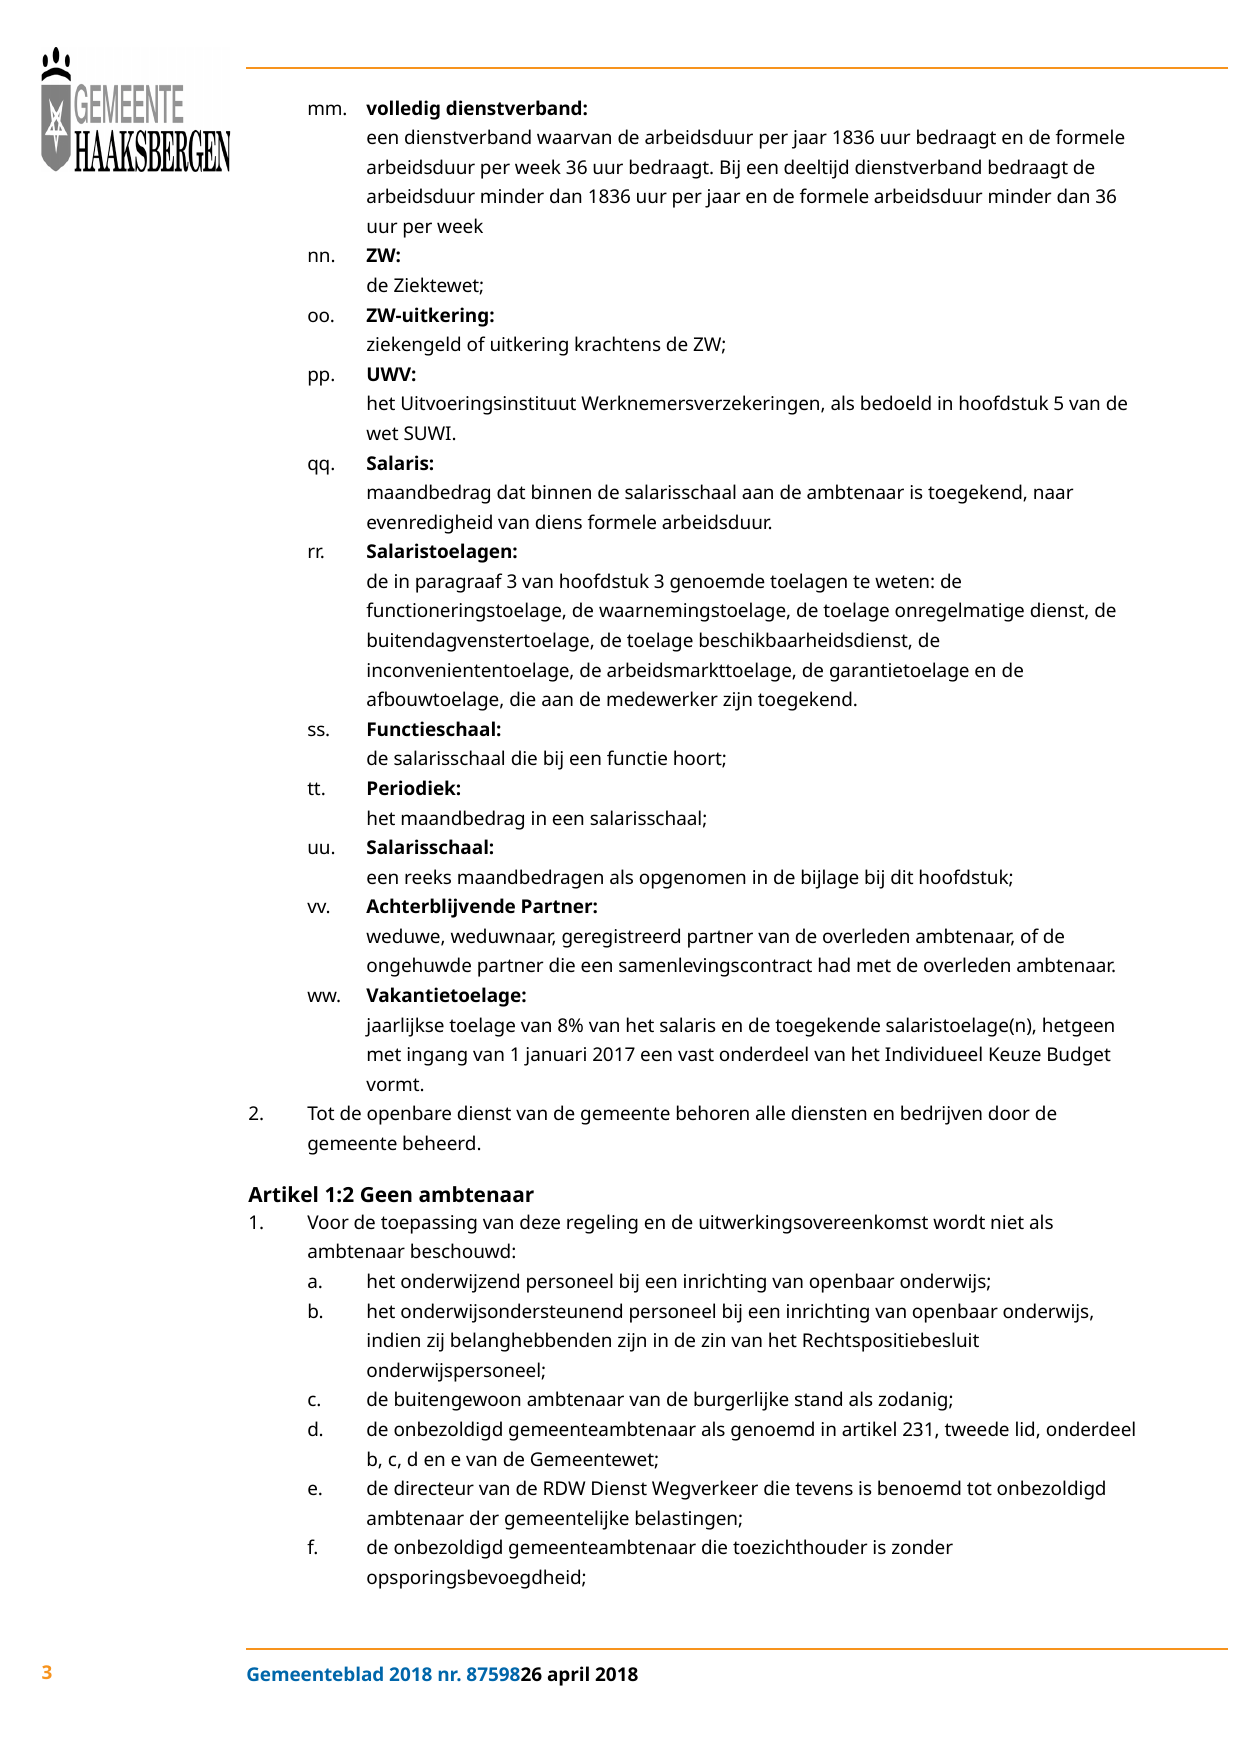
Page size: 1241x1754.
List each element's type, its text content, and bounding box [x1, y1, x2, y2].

list een reeks maandbedragen als opgenomen in de bijlage bij dit hoofdstuk; [307, 864, 1152, 890]
list maandbedrag dat binnen de salarisschaal aan de ambtenaar is toegekend, naar evenredigheid van diens formele arbeidsduur. [307, 479, 1152, 535]
list de salarisschaal die bij een functie hoort; [307, 746, 1152, 771]
list weduwe, weduwnaar, geregistreerd partner van de overleden ambtenaar, of de ongehuwde partner die een samenlevingscontract had met de overleden ambtenaar. [307, 923, 1152, 978]
list ziekengeld of uitkering krachtens de ZW; [307, 331, 1152, 357]
list ZW-uitkering: [307, 302, 1152, 328]
list de onbezoldigd gemeenteambtenaar die toezichthouder is zonder opsporingsbevoegdheid; [307, 1534, 1152, 1590]
list de directeur van de RDW Dienst Wegverkeer die tevens is benoemd tot onbezoldigd ambtenaar der gemeentelijke belastingen; [307, 1475, 1152, 1531]
list het onderwijzend personeel bij een inrichting van openbaar onderwijs; [307, 1268, 1152, 1294]
text Artikel 1:2 Geen ambtenaar [248, 1181, 1152, 1209]
list Salarisschaal: [307, 834, 1152, 860]
list de buitengewoon ambtenaar van de burgerlijke stand als zodanig; [307, 1387, 1152, 1412]
list Periodiek: [307, 775, 1152, 801]
list de in paragraaf 3 van hoofdstuk 3 genoemde toelagen te weten: de functioneringstoelage, de waarnemingstoelage, de toelage onregelmatige dienst, de buitendagvenstertoelage, de toelage beschikbaarheidsdienst, de inconveniententoelage, de arbeidsmarkttoelage, de garantietoelage en de afbouwtoelage, die aan de medewerker zijn toegekend. [307, 568, 1152, 712]
list Voor de toepassing van deze regeling en de uitwerkingsovereenkomst wordt niet als ambtenaar beschouwd: [248, 1209, 1152, 1264]
list een dienstverband waarvan de arbeidsduur per jaar 1836 uur bedraagt en de formele arbeidsduur per week 36 uur bedraagt. Bij een deeltijd dienstverband bedraagt de arbeidsduur minder dan 1836 uur per jaar en de formele arbeidsduur minder dan 36 uur per week [307, 124, 1152, 239]
list Functieschaal: [307, 716, 1152, 742]
list ZW: [307, 243, 1152, 268]
list Salaris: [307, 450, 1152, 476]
list de onbezoldigd gemeenteambtenaar als genoemd in artikel 231, tweede lid, onderdeel b, c, d en e van de Gemeentewet; [307, 1416, 1152, 1471]
list Salaristoelagen: [307, 538, 1152, 564]
list UWV: [307, 361, 1152, 387]
list jaarlijkse toelage van 8% van het salaris en de toegekende salaristoelage(n), hetgeen met ingang van 1 januari 2017 een vast onderdeel van het Individueel Keuze Budget vormt. [307, 1012, 1152, 1097]
list het onderwijsondersteunend personeel bij een inrichting van openbaar onderwijs, indien zij belanghebbenden zijn in de zin van het Rechtspositiebesluit onderwijspersoneel; [307, 1298, 1152, 1383]
picture [41, 47, 231, 172]
list volledig dienstverband: [307, 95, 1152, 121]
list Tot de openbare dienst van de gemeente behoren alle diensten en bedrijven door de gemeente beheerd. [248, 1101, 1152, 1156]
list de Ziektewet; [307, 272, 1152, 298]
list Achterblijvende Partner: [307, 893, 1152, 919]
list het maandbedrag in een salarisschaal; [307, 805, 1152, 831]
list Vakantietoelage: [307, 982, 1152, 1008]
list het Uitvoeringsinstituut Werknemersverzekeringen, als bedoeld in hoofdstuk 5 van de wet SUWI. [307, 391, 1152, 446]
